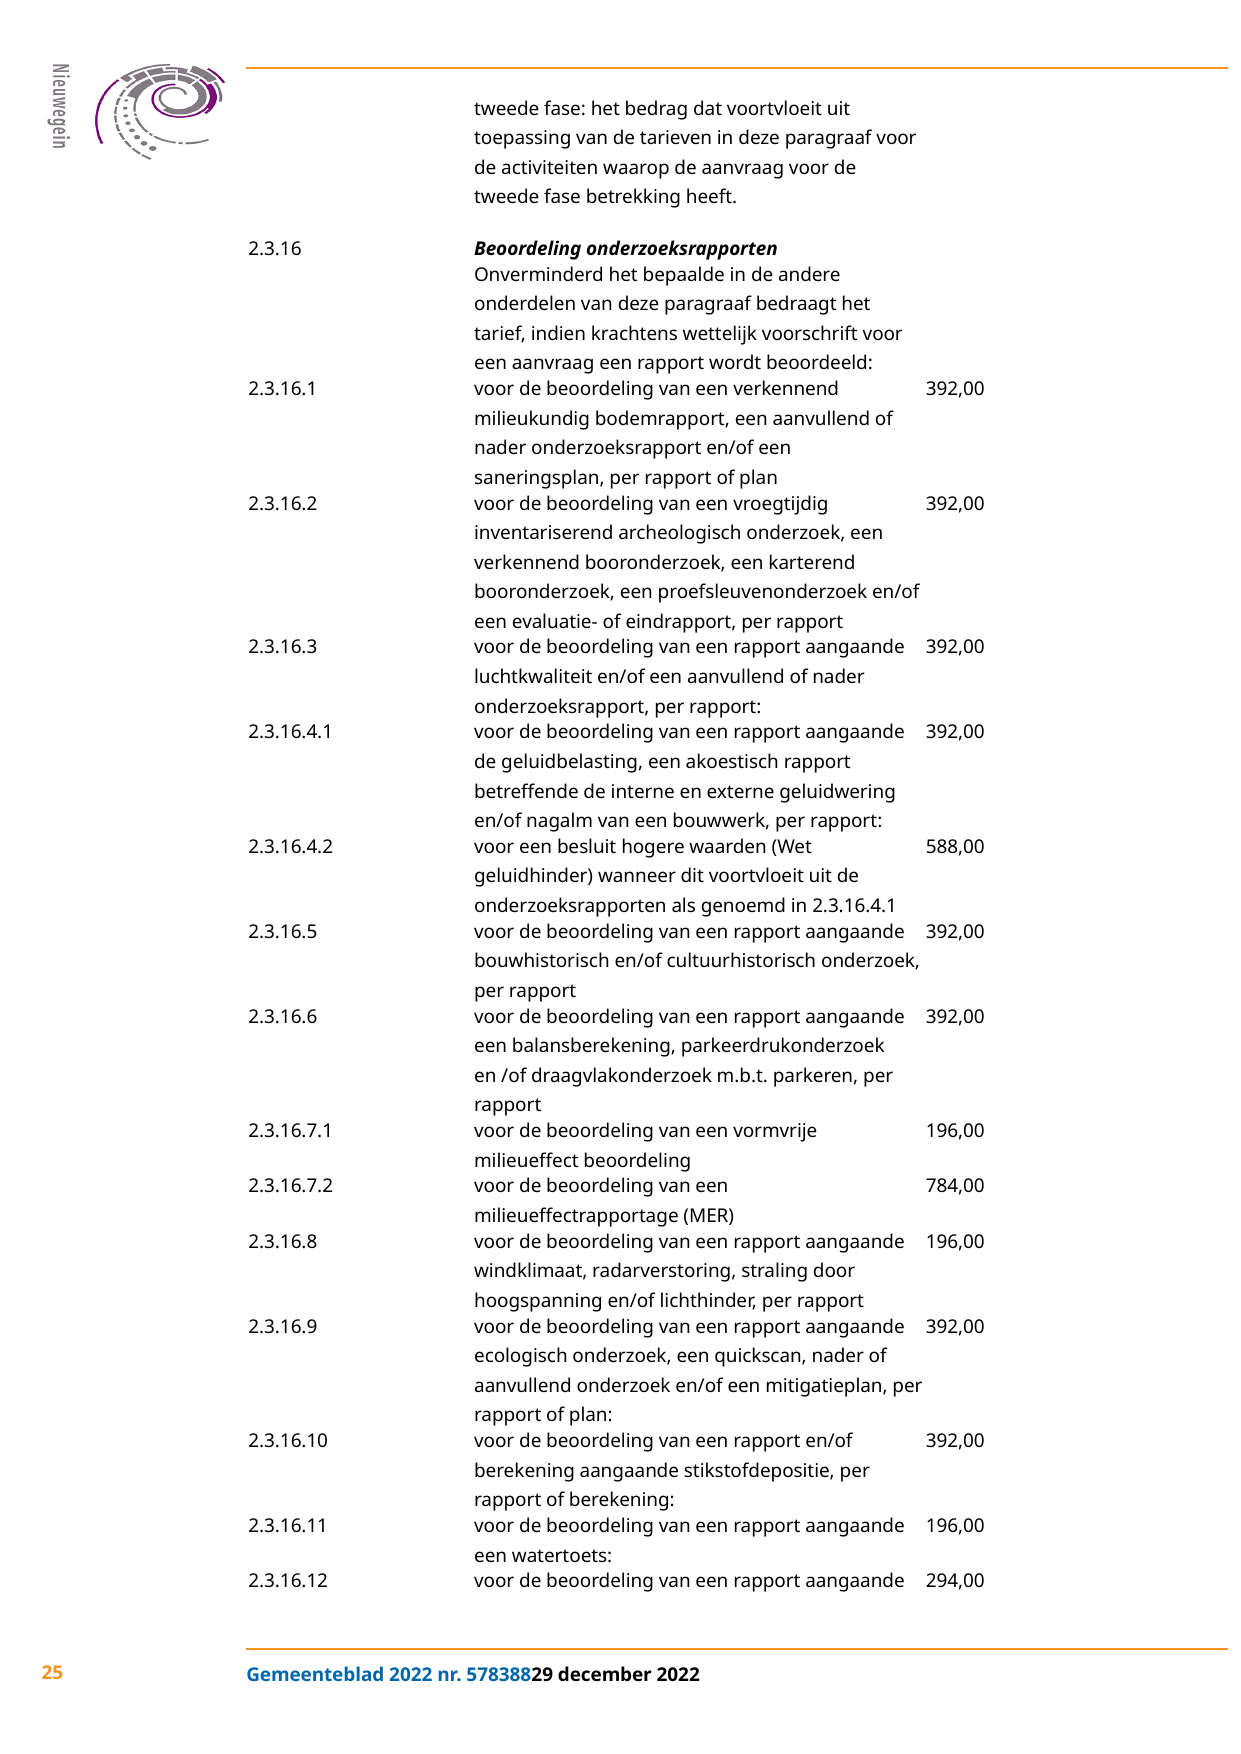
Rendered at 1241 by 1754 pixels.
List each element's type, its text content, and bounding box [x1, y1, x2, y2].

table_cell 392,00 [926, 719, 1152, 833]
table_cell 196,00 [926, 1228, 1152, 1313]
table_cell [926, 235, 1152, 261]
table_cell voor de beoordeling van een milieueffectrapportage (MER) [474, 1173, 926, 1228]
table_cell 392,00 [926, 375, 1152, 490]
table_cell 2.3.16.11 [248, 1512, 474, 1568]
table_cell 392,00 [926, 1313, 1152, 1427]
table_cell 392,00 [926, 634, 1152, 719]
table_cell voor de beoordeling van een rapport aangaande windklimaat, radarverstoring, straling door hoogspanning en/of lichthinder, per rapport [474, 1228, 926, 1313]
table_cell voor de beoordeling van een rapport aangaande bouwhistorisch en/of cultuurhistorisch onderzoek, per rapport [474, 918, 926, 1003]
table_cell 392,00 [926, 1428, 1152, 1512]
table_cell [926, 95, 1152, 209]
table_cell 2.3.16.9 [248, 1313, 474, 1427]
table_cell 784,00 [926, 1173, 1152, 1228]
table_cell Onverminderd het bepaalde in de andere onderdelen van deze paragraaf bedraagt het tarief, indien krachtens wettelijk voorschrift voor een aanvraag een rapport wordt beoordeeld: [474, 261, 926, 375]
table_cell [248, 95, 474, 209]
table_cell 2.3.16.12 [248, 1568, 474, 1593]
table_cell [248, 209, 474, 235]
picture [41, 47, 231, 172]
table_cell voor een besluit hogere waarden (Wet geluidhinder) wanneer dit voortvloeit uit de onderzoeksrapporten als genoemd in 2.3.16.4.1 [474, 833, 926, 918]
table_cell 392,00 [926, 1003, 1152, 1117]
table_cell 294,00 [926, 1568, 1152, 1593]
table_cell 2.3.16.7.2 [248, 1173, 474, 1228]
table_cell 196,00 [926, 1512, 1152, 1568]
table_cell [926, 209, 1152, 235]
table_cell tweede fase: het bedrag dat voortvloeit uit toepassing van de tarieven in deze paragraaf voor de activiteiten waarop de aanvraag voor de tweede fase betrekking heeft. [474, 95, 926, 209]
table_cell voor de beoordeling van een vroegtijdig inventariserend archeologisch onderzoek, een verkennend booronderzoek, een karterend booronderzoek, een proefsleuvenonderzoek en/of een evaluatie- of eindrapport, per rapport [474, 490, 926, 634]
table_cell voor de beoordeling van een verkennend milieukundig bodemrapport, een aanvullend of nader onderzoeksrapport en/of een saneringsplan, per rapport of plan [474, 375, 926, 490]
table_cell voor de beoordeling van een rapport aangaande een watertoets: [474, 1512, 926, 1568]
table_cell [474, 209, 926, 235]
table_cell 2.3.16.2 [248, 490, 474, 634]
table_cell 588,00 [926, 833, 1152, 918]
table_cell voor de beoordeling van een rapport aangaande de geluidbelasting, een akoestisch rapport betreffende de interne en externe geluidwering en/of nagalm van een bouwwerk, per rapport: [474, 719, 926, 833]
table_cell 2.3.16 [248, 235, 474, 261]
table_cell voor de beoordeling van een rapport aangaande [474, 1568, 926, 1593]
table_cell 2.3.16.6 [248, 1003, 474, 1117]
table_cell 2.3.16.5 [248, 918, 474, 1003]
table_cell voor de beoordeling van een rapport aangaande een balansberekening, parkeerdrukonderzoek en /of draagvlakonderzoek m.b.t. parkeren, per rapport [474, 1003, 926, 1117]
table_cell [248, 261, 474, 375]
table_cell [926, 261, 1152, 375]
table_cell 2.3.16.4.2 [248, 833, 474, 918]
table_cell voor de beoordeling van een vormvrije milieueffect beoordeling [474, 1118, 926, 1173]
table_cell voor de beoordeling van een rapport aangaande luchtkwaliteit en/of een aanvullend of nader onderzoeksrapport, per rapport: [474, 634, 926, 719]
table_cell Beoordeling onderzoeksrapporten [474, 235, 926, 261]
table_cell 2.3.16.10 [248, 1428, 474, 1512]
table_cell 392,00 [926, 918, 1152, 1003]
table_cell 392,00 [926, 490, 1152, 634]
table_cell voor de beoordeling van een rapport en/of berekening aangaande stikstofdepositie, per rapport of berekening: [474, 1428, 926, 1512]
table_cell 2.3.16.8 [248, 1228, 474, 1313]
table_cell 2.3.16.3 [248, 634, 474, 719]
table_cell 196,00 [926, 1118, 1152, 1173]
table_cell 2.3.16.7.1 [248, 1118, 474, 1173]
table_cell voor de beoordeling van een rapport aangaande ecologisch onderzoek, een quickscan, nader of aanvullend onderzoek en/of een mitigatieplan, per rapport of plan: [474, 1313, 926, 1427]
table_cell 2.3.16.4.1 [248, 719, 474, 833]
table_cell 2.3.16.1 [248, 375, 474, 490]
